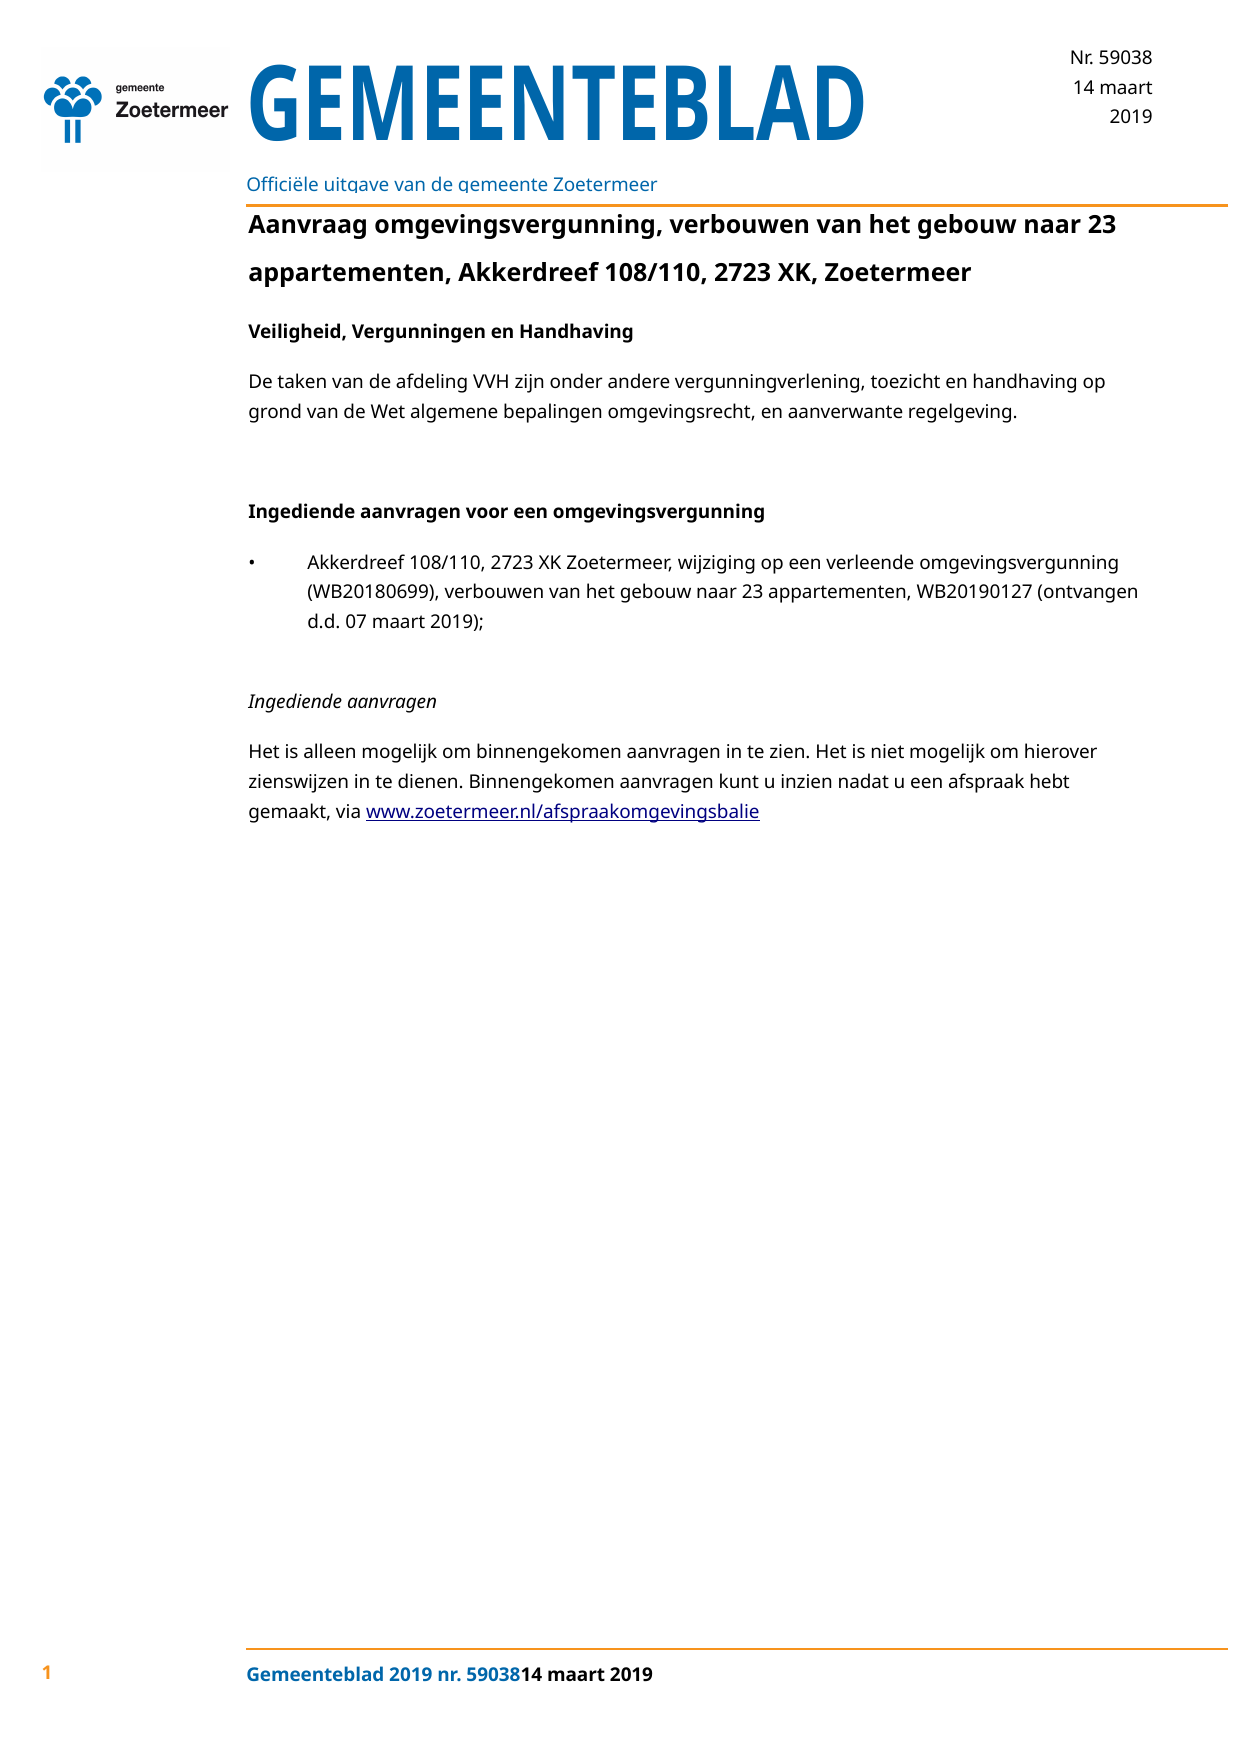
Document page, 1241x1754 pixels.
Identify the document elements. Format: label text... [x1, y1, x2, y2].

list Akkerdreef 108/110, 2723 XK Zoetermeer, wijziging op een verleende omgevingsvergunning (WB20180699), verbouwen van het gebouw naar 23 appartementen, WB20190127 (ontvangen d.d. 07 maart 2019); [248, 549, 1152, 634]
text Ingediende aanvragen voor een omgevingsvergunning [248, 499, 1152, 524]
text Aanvraag omgevingsvergunning, verbouwen van het gebouw naar 23 appartementen, Akkerdreef 108/110, 2723 XK, Zoetermeer [248, 207, 1152, 288]
text De taken van de afdeling VVH zijn onder andere vergunningverlening, toezicht en handhaving op grond van de Wet algemene bepalingen omgevingsrecht, en aanverwante regelgeving. [248, 368, 1152, 424]
picture [41, 47, 231, 172]
text Het is alleen mogelijk om binnengekomen aanvragen in te zien. Het is niet mogelijk om hierover zienswijzen in te dienen. Binnengekomen aanvragen kunt u inzien nadat u een afspraak hebt gemaakt, via www.zoetermeer.nl/afspraakomgevingsbalie [248, 739, 1152, 824]
text Veiligheid, Vergunningen en Handhaving [248, 318, 1152, 344]
text Ingediende aanvragen [248, 688, 1152, 714]
